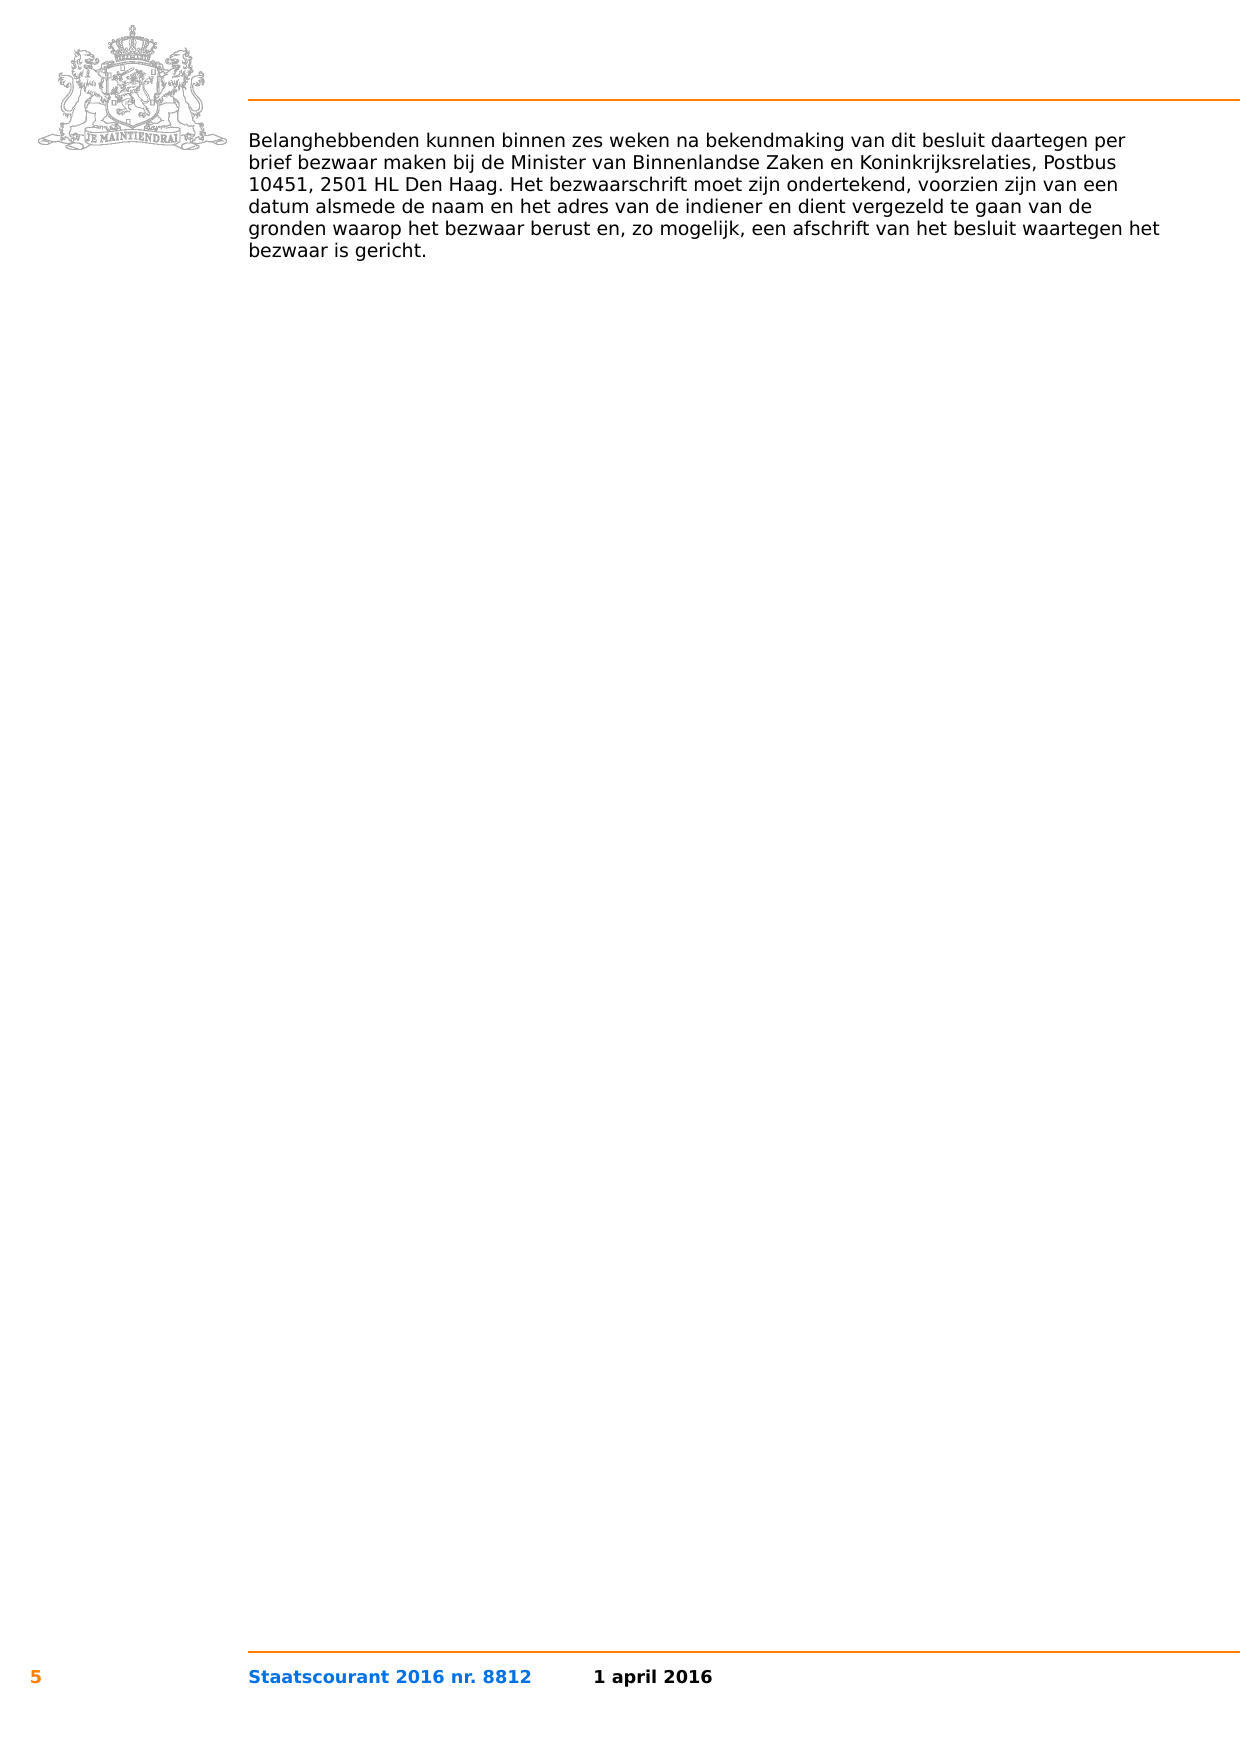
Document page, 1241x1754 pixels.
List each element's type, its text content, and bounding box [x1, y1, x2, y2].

picture [38, 25, 227, 150]
text Belanghebbenden kunnen binnen zes weken na bekendmaking van dit besluit daartegen per brief bezwaar maken bij de Minister van Binnenlandse Zaken en Koninkrijksrelaties, Postbus 10451, 2501 HL Den Haag. Het bezwaarschrift moet zijn ondertekend, voorzien zijn van een datum alsmede de naam en het adres van de indiener en dient vergezeld te gaan van de gronden waarop het bezwaar berust en, zo mogelijk, een afschrift van het besluit waartegen het bezwaar is gericht. [248, 130, 1163, 262]
